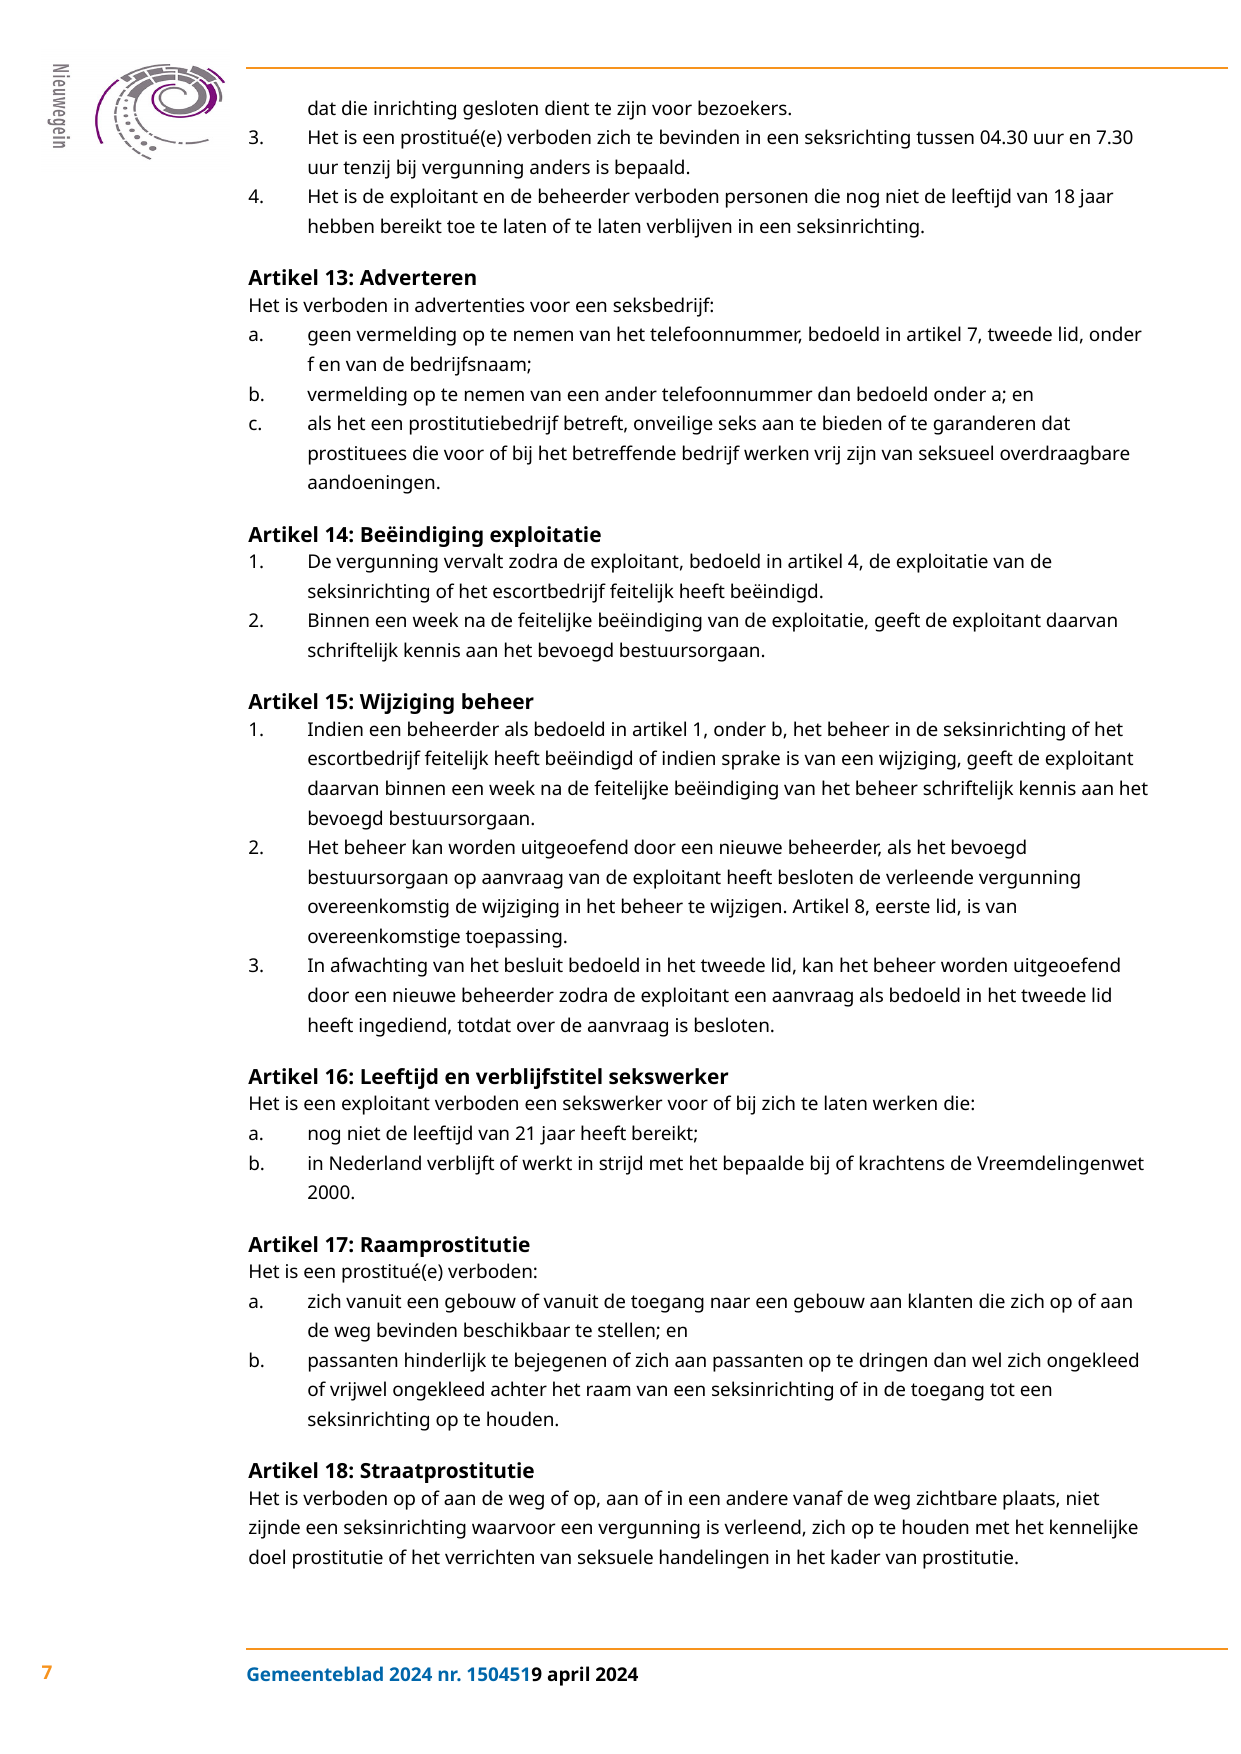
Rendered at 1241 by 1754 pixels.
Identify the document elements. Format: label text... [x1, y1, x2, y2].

list Binnen een week na de feitelijke beëindiging van de exploitatie, geeft de exploitant daarvan schriftelijk kennis aan het bevoegd bestuursorgaan. [248, 607, 1152, 663]
list Het is een prostitué(e) verboden zich te bevinden in een seksrichting tussen 04.30 uur en 7.30 uur tenzij bij vergunning anders is bepaald. [248, 124, 1152, 180]
text Artikel 17: Raamprostitutie [248, 1230, 1152, 1258]
list In afwachting van het besluit bedoeld in het tweede lid, kan het beheer worden uitgeoefend door een nieuwe beheerder zodra de exploitant een aanvraag als bedoeld in het tweede lid heeft ingediend, totdat over de aanvraag is besloten. [248, 953, 1152, 1037]
text Het is een prostitué(e) verboden: [248, 1258, 1152, 1284]
list zich vanuit een gebouw of vanuit de toegang naar een gebouw aan klanten die zich op of aan de weg bevinden beschikbaar te stellen; en [248, 1288, 1152, 1343]
text Artikel 16: Leeftijd en verblijfstitel sekswerker [248, 1062, 1152, 1091]
text Artikel 13: Adverteren [248, 263, 1152, 292]
text Artikel 14: Beëindiging exploitatie [248, 520, 1152, 548]
list vermelding op te nemen van een ander telefoonnummer dan bedoeld onder a; en [248, 381, 1152, 406]
list Het is de exploitant en de beheerder verboden personen die nog niet de leeftijd van 18 jaar hebben bereikt toe te laten of te laten verblijven in een seksinrichting. [248, 183, 1152, 239]
picture [41, 47, 231, 172]
list dat die inrichting gesloten dient te zijn voor bezoekers. [248, 95, 1152, 121]
text Het is verboden in advertenties voor een seksbedrijf: [248, 292, 1152, 318]
text Het is verboden op of aan de weg of op, aan of in een andere vanaf de weg zichtbare plaats, niet zijnde een seksinrichting waarvoor een vergunning is verleend, zich op te houden met het kennelijke doel prostitutie of het verrichten van seksuele handelingen in het kader van prostitutie. [248, 1485, 1152, 1570]
text Artikel 18: Straatprostitutie [248, 1457, 1152, 1485]
text Het is een exploitant verboden een sekswerker voor of bij zich te laten werken die: [248, 1091, 1152, 1116]
list Het beheer kan worden uitgeoefend door een nieuwe beheerder, als het bevoegd bestuursorgaan op aanvraag van de exploitant heeft besloten de verleende vergunning overeenkomstig de wijziging in het beheer te wijzigen. Artikel 8, eerste lid, is van overeenkomstige toepassing. [248, 834, 1152, 949]
list nog niet de leeftijd van 21 jaar heeft bereikt; [248, 1120, 1152, 1146]
list geen vermelding op te nemen van het telefoonnummer, bedoeld in artikel 7, tweede lid, onder f en van de bedrijfsnaam; [248, 322, 1152, 377]
list Indien een beheerder als bedoeld in artikel 1, onder b, het beheer in de seksinrichting of het escortbedrijf feitelijk heeft beëindigd of indien sprake is van een wijziging, geeft de exploitant daarvan binnen een week na de feitelijke beëindiging van het beheer schriftelijk kennis aan het bevoegd bestuursorgaan. [248, 716, 1152, 830]
list in Nederland verblijft of werkt in strijd met het bepaalde bij of krachtens de Vreemdelingenwet 2000. [248, 1150, 1152, 1205]
list als het een prostitutiebedrijf betreft, onveilige seks aan te bieden of te garanderen dat prostituees die voor of bij het betreffende bedrijf werken vrij zijn van seksueel overdraagbare aandoeningen. [248, 410, 1152, 495]
list De vergunning vervalt zodra de exploitant, bedoeld in artikel 4, de exploitatie van de seksinrichting of het escortbedrijf feitelijk heeft beëindigd. [248, 548, 1152, 604]
list passanten hinderlijk te bejegenen of zich aan passanten op te dringen dan wel zich ongekleed of vrijwel ongekleed achter het raam van een seksinrichting of in de toegang tot een seksinrichting op te houden. [248, 1347, 1152, 1432]
text Artikel 15: Wijziging beheer [248, 687, 1152, 716]
